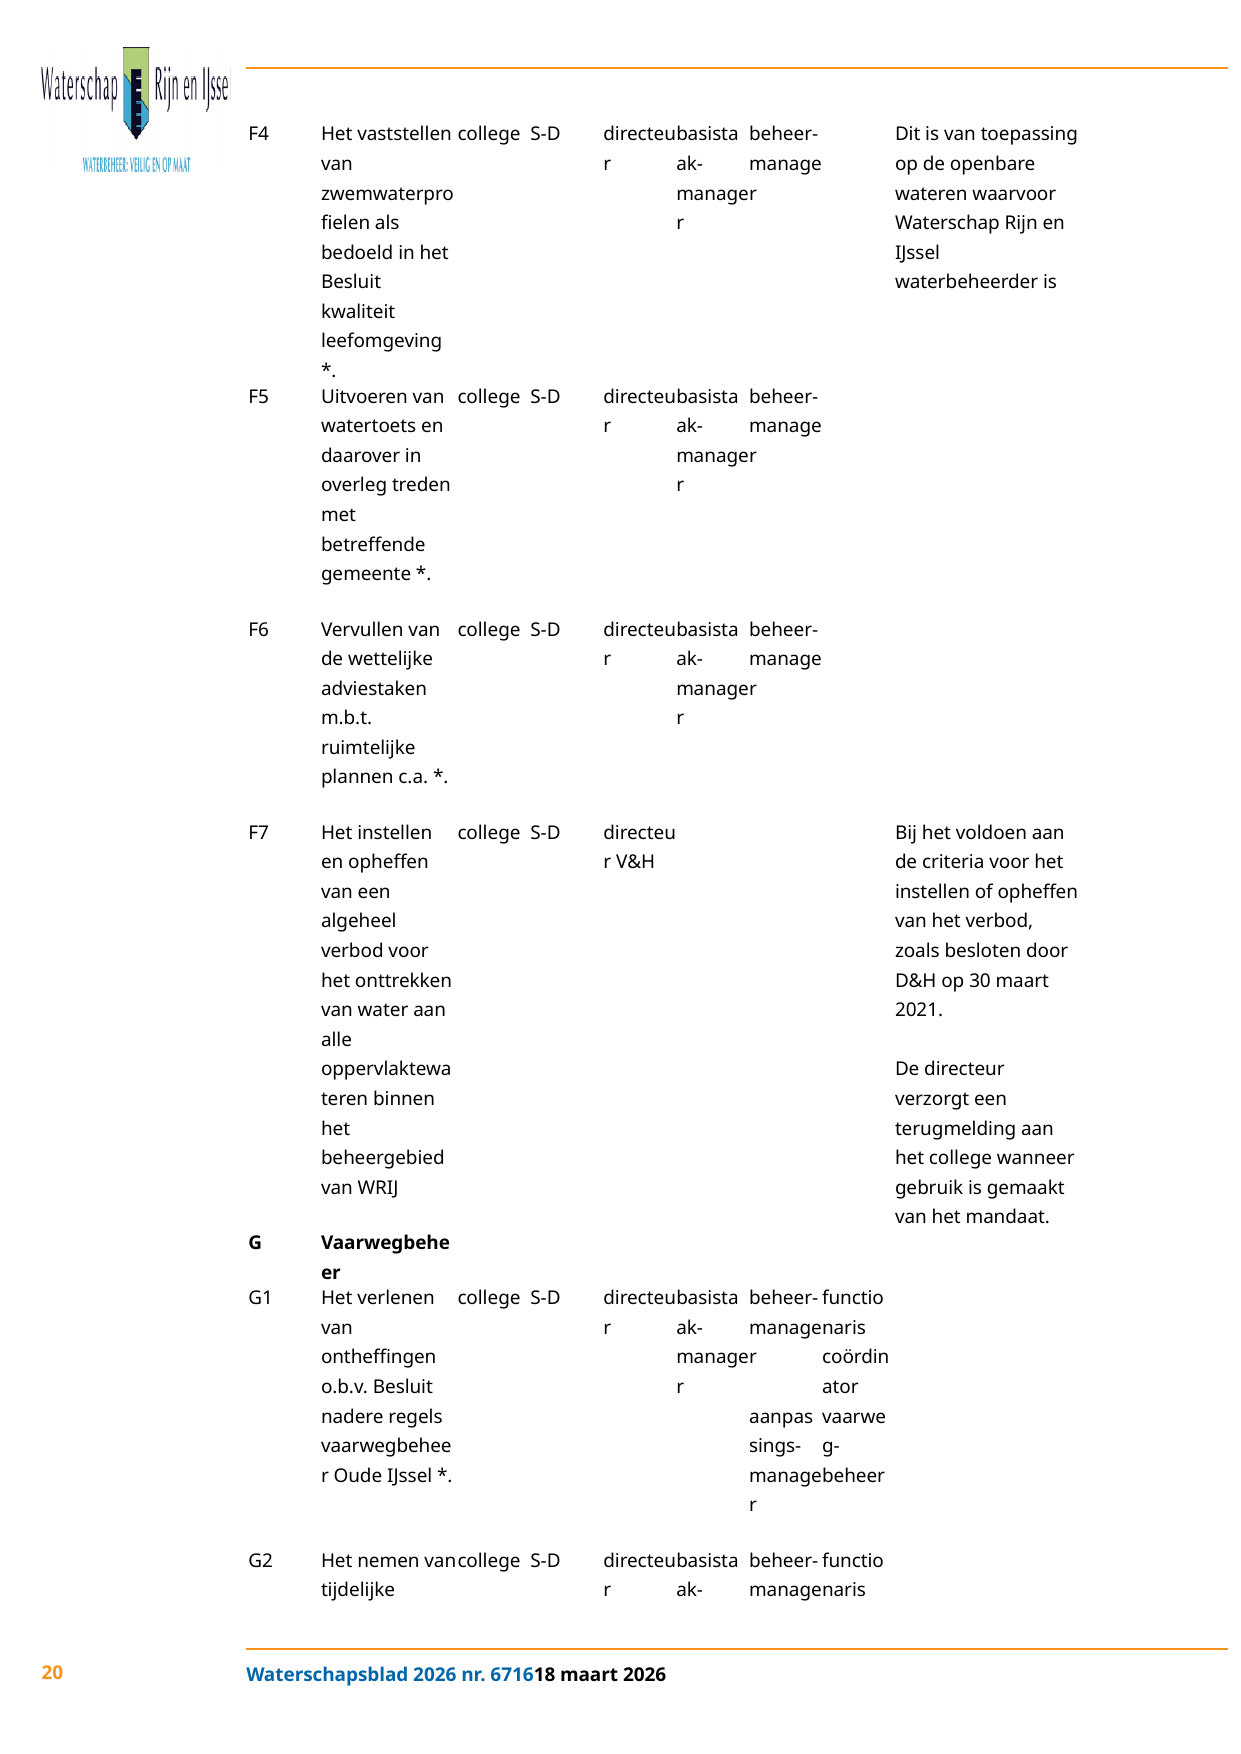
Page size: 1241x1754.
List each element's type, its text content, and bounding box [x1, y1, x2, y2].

table_cell basistaak-manager [676, 383, 749, 616]
table_cell [822, 383, 895, 616]
table_cell [895, 1229, 1078, 1284]
table_cell college [457, 819, 530, 1229]
table_cell [749, 95, 822, 121]
table_cell college [457, 121, 530, 383]
table_cell [676, 95, 749, 121]
table_cell [822, 819, 895, 1229]
table_cell beheer-manager [749, 121, 822, 383]
table_cell basistaak-manager [676, 616, 749, 819]
table_cell S-D [530, 121, 603, 383]
table_cell [676, 819, 749, 1229]
table_cell directeur [603, 383, 676, 616]
table_cell [822, 616, 895, 819]
table_cell directeur [603, 616, 676, 819]
table_cell [530, 1229, 603, 1284]
table_cell Vervullen van de wettelijke adviestaken m.b.t. ruimtelijke plannen c.a. *. [321, 616, 457, 819]
table_cell [822, 1229, 895, 1284]
table_cell [749, 819, 822, 1229]
table_cell [822, 95, 895, 121]
table_cell [895, 616, 1078, 819]
table_cell S-D [530, 1285, 603, 1547]
table_cell beheer-manager aanpassings- manager [749, 1285, 822, 1547]
table_cell beheer-manager [749, 616, 822, 819]
table_cell Uitvoeren van watertoets en daarover in overleg treden met betreffende gemeente *. [321, 383, 457, 616]
table_cell Bij het voldoen aan de criteria voor het instellen of opheffen van het verbod, zoals besloten door D&H op 30 maart 2021. De directeur verzorgt een terugmelding aan het college wanneer gebruik is gemaakt van het mandaat. [895, 819, 1078, 1229]
table_cell college [457, 616, 530, 819]
table_cell [676, 1229, 749, 1284]
table_cell college [457, 1547, 530, 1602]
table_cell [457, 1229, 530, 1284]
table_cell S-D [530, 819, 603, 1229]
table_cell [603, 95, 676, 121]
table_cell [895, 383, 1078, 616]
table_cell basistaak-manager [676, 1285, 749, 1547]
table_cell [749, 1229, 822, 1284]
table_cell Vaarwegbeheer [321, 1229, 457, 1284]
table_cell [895, 95, 1078, 121]
table_cell [895, 1285, 1078, 1547]
table_cell S-D [530, 1547, 603, 1602]
table_cell [895, 1547, 1078, 1602]
table_cell F4 [248, 121, 321, 383]
table_cell Het nemen van tijdelijke [321, 1547, 457, 1602]
picture [41, 47, 231, 172]
table_cell Het instellen en opheffen van een algeheel verbod voor het onttrekken van water aan alle oppervlaktewateren binnen het beheergebied van WRIJ [321, 819, 457, 1229]
table_cell [822, 121, 895, 383]
table_cell [530, 95, 603, 121]
table_cell Het verlenen van ontheffingen o.b.v. Besluit nadere regels vaarwegbeheer Oude IJssel *. [321, 1285, 457, 1547]
table_cell F7 [248, 819, 321, 1229]
table_cell Dit is van toepassing op de openbare wateren waarvoor Waterschap Rijn en IJssel waterbeheerder is [895, 121, 1078, 383]
table_cell G [248, 1229, 321, 1284]
table_cell S-D [530, 383, 603, 616]
table_cell [457, 95, 530, 121]
table_cell college [457, 1285, 530, 1547]
table_cell functionaris [822, 1547, 895, 1602]
table_cell G1 [248, 1285, 321, 1547]
table_cell directeur [603, 1547, 676, 1602]
table_cell directeur [603, 1285, 676, 1547]
table_cell basistaak- [676, 1547, 749, 1602]
table_cell [248, 95, 321, 121]
table_cell F6 [248, 616, 321, 819]
table_cell S-D [530, 616, 603, 819]
table_cell [321, 95, 457, 121]
table_cell directeur V&H [603, 819, 676, 1229]
table_cell beheer-manage [749, 1547, 822, 1602]
table_cell functionaris coördinator vaarweg-beheer [822, 1285, 895, 1547]
table_cell Het vaststellen van zwemwaterprofielen als bedoeld in het Besluit kwaliteit leefomgeving *. [321, 121, 457, 383]
table_cell G2 [248, 1547, 321, 1602]
table_cell beheer-manager [749, 383, 822, 616]
table_cell directeur [603, 121, 676, 383]
table_cell college [457, 383, 530, 616]
table_cell F5 [248, 383, 321, 616]
table_cell basistaak-manager [676, 121, 749, 383]
table_cell [603, 1229, 676, 1284]
